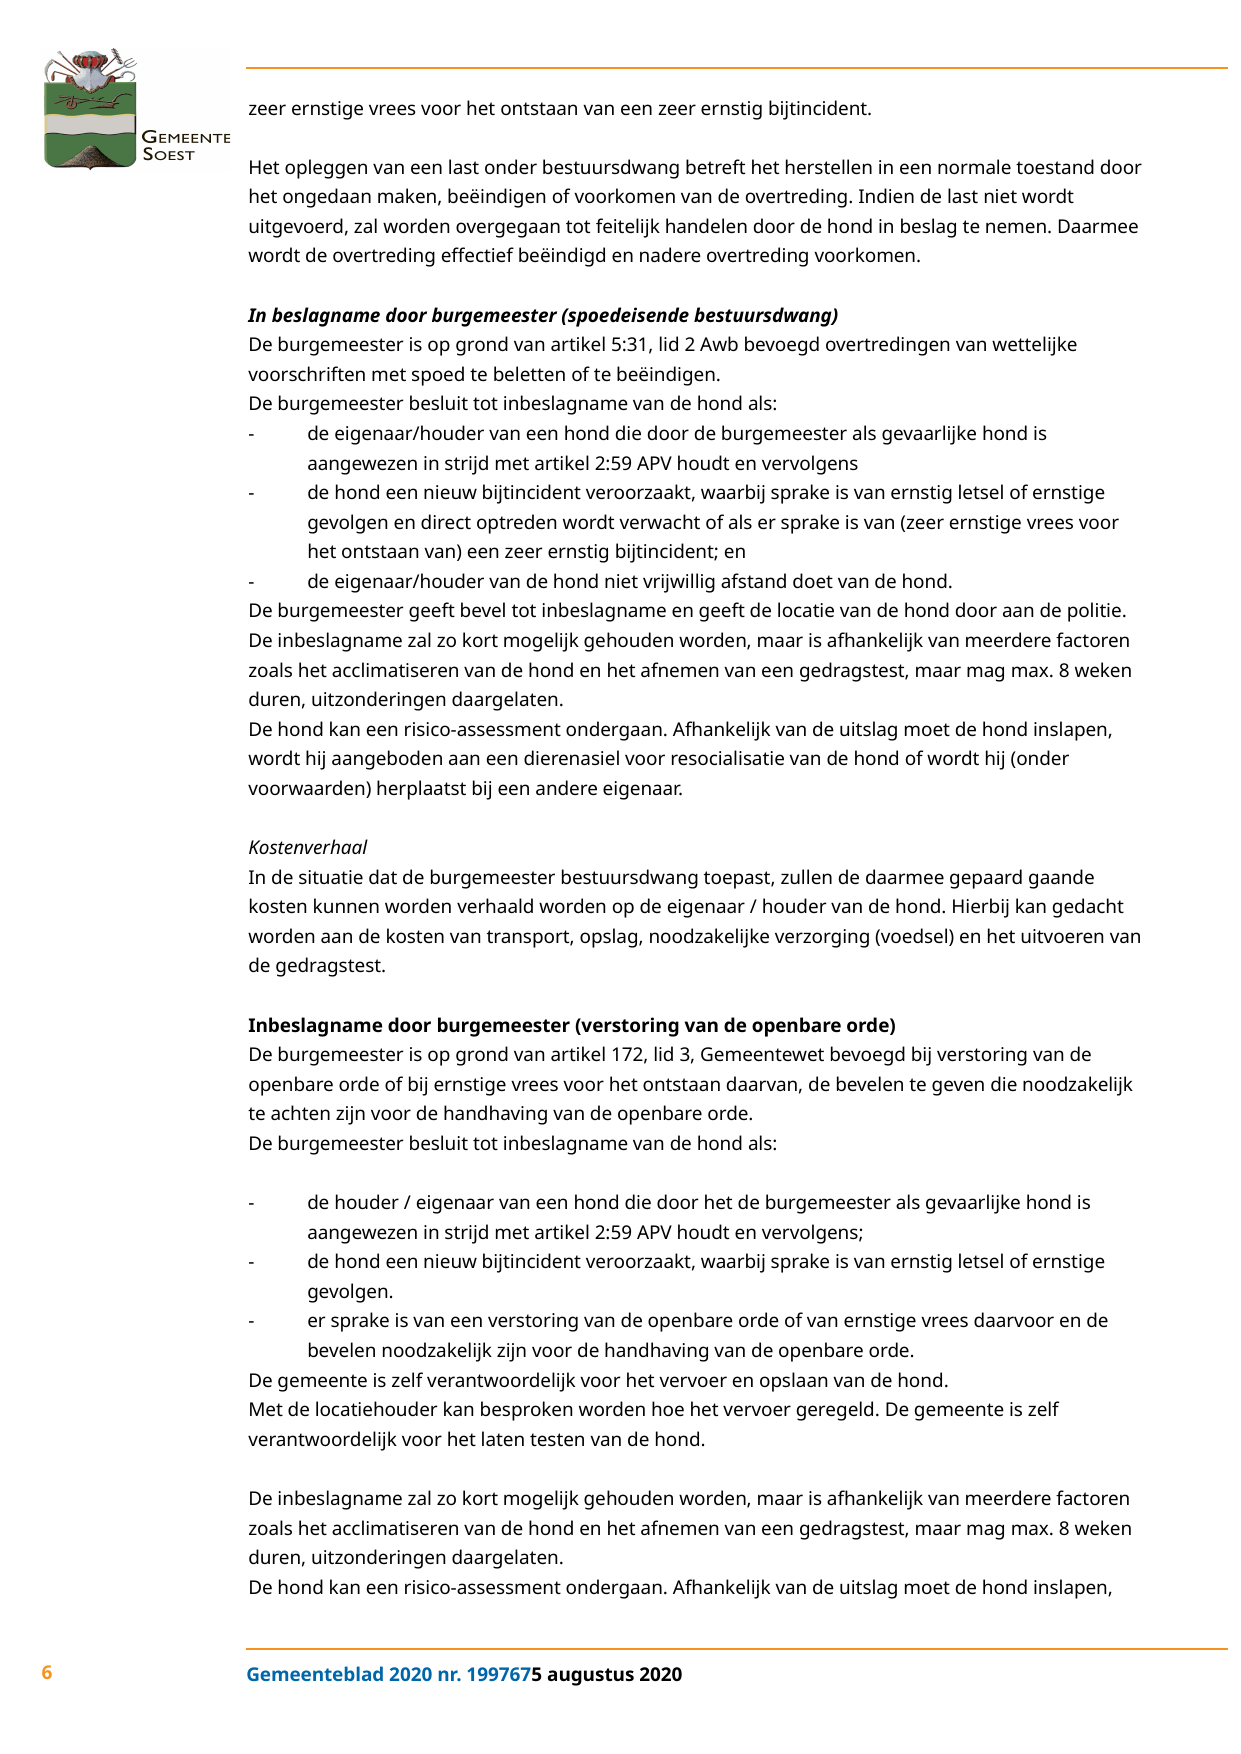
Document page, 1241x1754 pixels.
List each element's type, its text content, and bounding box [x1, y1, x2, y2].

text uitgevoerd, zal worden overgegaan tot feitelijk handelen door de hond in beslag te nemen. Daarmee wordt de overtreding effectief beëindigd en nadere overtreding voorkomen. [248, 213, 1152, 268]
text De hond kan een risico-assessment ondergaan. Afhankelijk van de uitslag moet de hond inslapen, [248, 1574, 1152, 1600]
list de eigenaar/houder van de hond niet vrijwillig afstand doet van de hond. [248, 568, 1152, 594]
text Het opleggen van een last onder bestuursdwang betreft het herstellen in een normale toestand door het ongedaan maken, beëindigen of voorkomen van de overtreding. Indien de last niet wordt [248, 154, 1152, 209]
list de hond een nieuw bijtincident veroorzaakt, waarbij sprake is van ernstig letsel of ernstige gevolgen en direct optreden wordt verwacht of als er sprake is van (zeer ernstige vrees voor het ontstaan van) een zeer ernstig bijtincident; en [248, 479, 1152, 564]
text De burgemeester besluit tot inbeslagname van de hond als: [248, 1130, 1152, 1156]
text openbare orde of bij ernstige vrees voor het ontstaan daarvan, de bevelen te geven die noodzakelijk te achten zijn voor de handhaving van de openbare orde. [248, 1071, 1152, 1126]
list aangewezen in strijd met artikel 2:59 APV houdt en vervolgens; [248, 1219, 1152, 1245]
text De gemeente is zelf verantwoordelijk voor het vervoer en opslaan van de hond. [248, 1367, 1152, 1393]
text De burgemeester geeft bevel tot inbeslagname en geeft de locatie van de hond door aan de politie. [248, 598, 1152, 623]
text De inbeslagname zal zo kort mogelijk gehouden worden, maar is afhankelijk van meerdere factoren zoals het acclimatiseren van de hond en het afnemen van een gedragstest, maar mag max. 8 weken duren, uitzonderingen daargelaten. [248, 627, 1152, 712]
text In beslagname door burgemeester (spoedeisende bestuursdwang) [248, 302, 1152, 328]
picture [41, 47, 231, 172]
list de hond een nieuw bijtincident veroorzaakt, waarbij sprake is van ernstig letsel of ernstige gevolgen. [248, 1248, 1152, 1304]
text Kostenverhaal [248, 834, 1152, 860]
text zeer ernstige vrees voor het ontstaan van een zeer ernstig bijtincident. [248, 95, 1152, 121]
text Met de locatiehouder kan besproken worden hoe het vervoer geregeld. De gemeente is zelf verantwoordelijk voor het laten testen van de hond. [248, 1396, 1152, 1452]
list de eigenaar/houder van een hond die door de burgemeester als gevaarlijke hond is aangewezen in strijd met artikel 2:59 APV houdt en vervolgens [248, 420, 1152, 476]
text In de situatie dat de burgemeester bestuursdwang toepast, zullen de daarmee gepaard gaande [248, 864, 1152, 890]
text kosten kunnen worden verhaald worden op de eigenaar / houder van de hond. Hierbij kan gedacht worden aan de kosten van transport, opslag, noodzakelijke verzorging (voedsel) en het uitvoeren van de gedragstest. [248, 893, 1152, 978]
text De burgemeester besluit tot inbeslagname van de hond als: [248, 391, 1152, 416]
text voorschriften met spoed te beletten of te beëindigen. [248, 361, 1152, 387]
text De hond kan een risico-assessment ondergaan. Afhankelijk van de uitslag moet de hond inslapen, wordt hij aangeboden aan een dierenasiel voor resocialisatie van de hond of wordt hij (onder voorwaarden) herplaatst bij een andere eigenaar. [248, 716, 1152, 801]
text De burgemeester is op grond van artikel 5:31, lid 2 Awb bevoegd overtredingen van wettelijke [248, 331, 1152, 357]
text Inbeslagname door burgemeester (verstoring van de openbare orde) [248, 1012, 1152, 1038]
text De burgemeester is op grond van artikel 172, lid 3, Gemeentewet bevoegd bij verstoring van de [248, 1041, 1152, 1067]
text De inbeslagname zal zo kort mogelijk gehouden worden, maar is afhankelijk van meerdere factoren zoals het acclimatiseren van de hond en het afnemen van een gedragstest, maar mag max. 8 weken duren, uitzonderingen daargelaten. [248, 1485, 1152, 1570]
list er sprake is van een verstoring van de openbare orde of van ernstige vrees daarvoor en de bevelen noodzakelijk zijn voor de handhaving van de openbare orde. [248, 1308, 1152, 1363]
list de houder / eigenaar van een hond die door het de burgemeester als gevaarlijke hond is [248, 1189, 1152, 1215]
